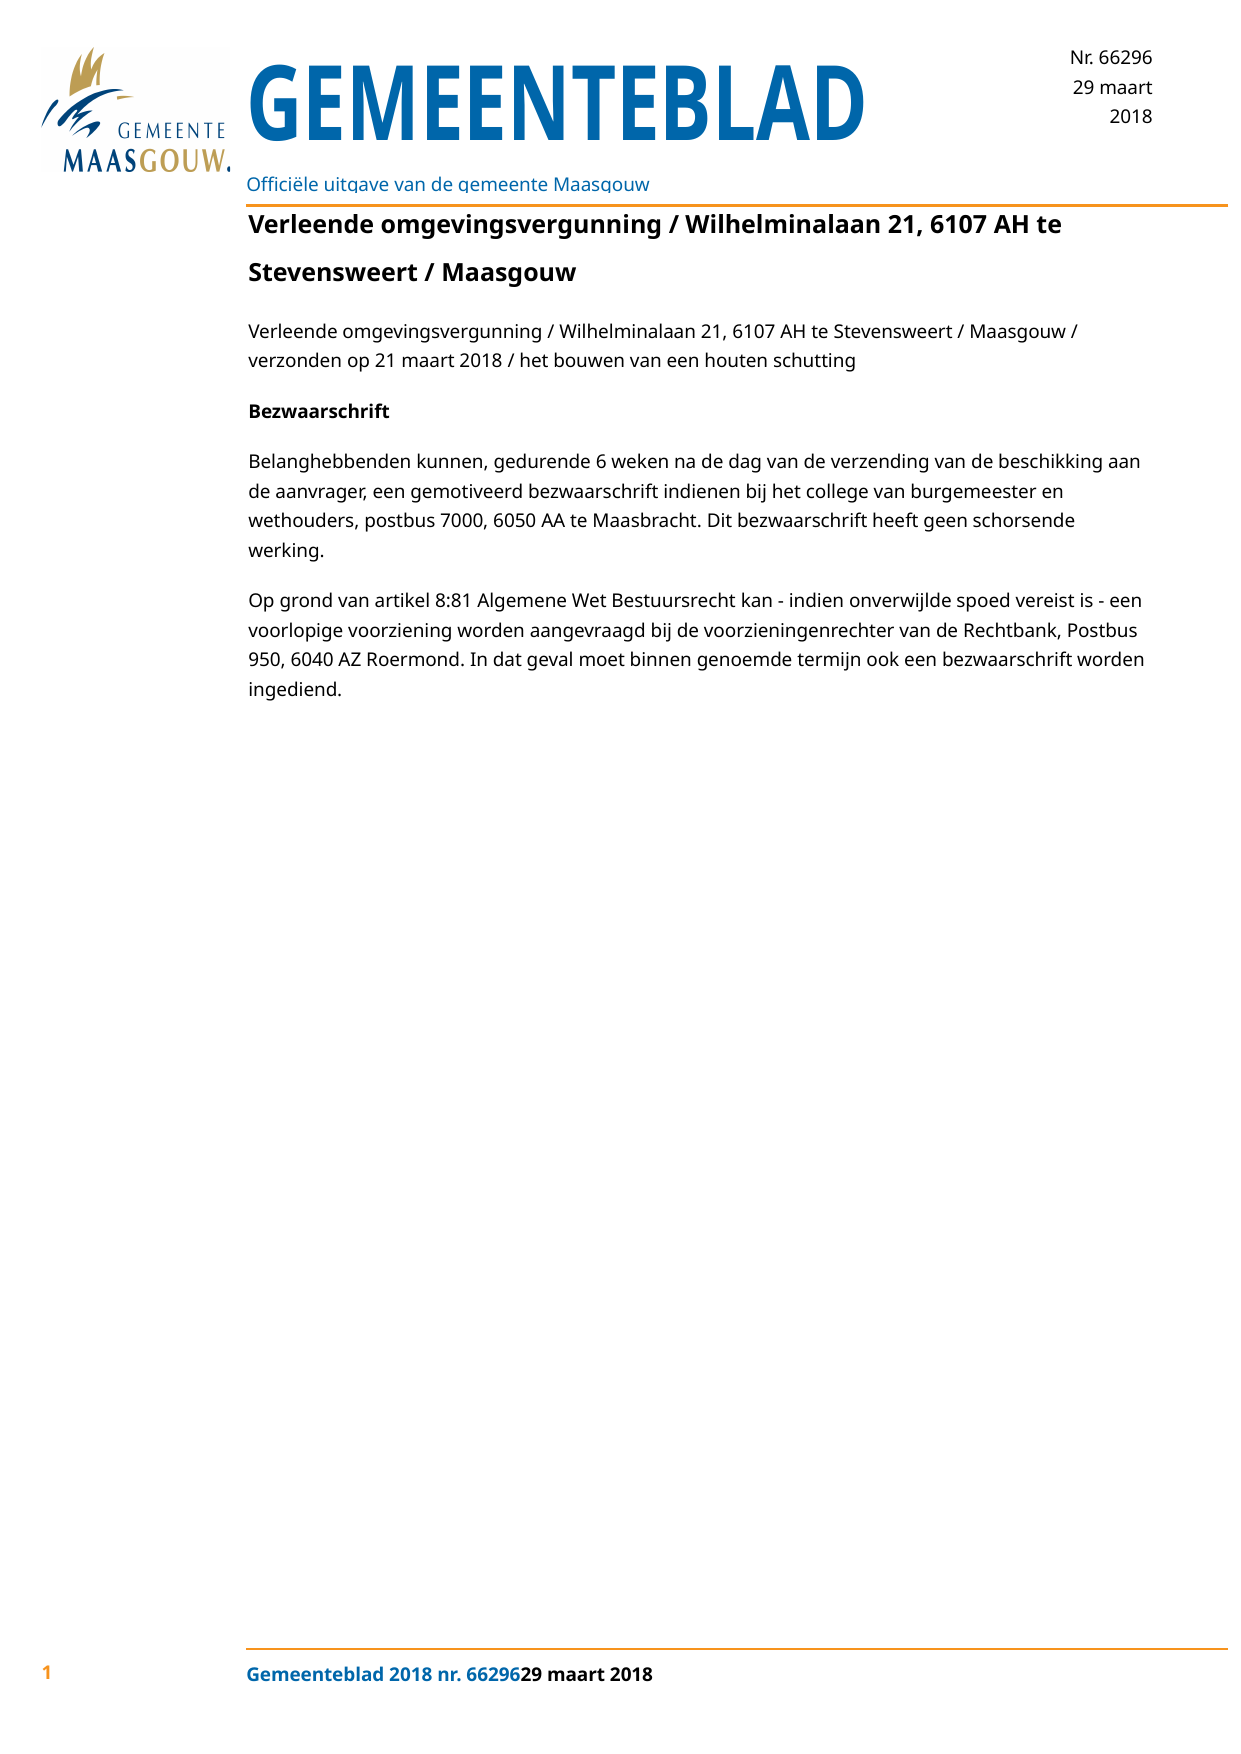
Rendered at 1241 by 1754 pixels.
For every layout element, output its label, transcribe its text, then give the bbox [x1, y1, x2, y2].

text Belanghebbenden kunnen, gedurende 6 weken na de dag van de verzending van de beschikking aan de aanvrager, een gemotiveerd bezwaarschrift indienen bij het college van burgemeester en wethouders, postbus 7000, 6050 AA te Maasbracht. Dit bezwaarschrift heeft geen schorsende werking. [248, 448, 1152, 563]
text Verleende omgevingsvergunning / Wilhelminalaan 21, 6107 AH te Stevensweert / Maasgouw [248, 207, 1152, 288]
text Verleende omgevingsvergunning / Wilhelminalaan 21, 6107 AH te Stevensweert / Maasgouw / verzonden op 21 maart 2018 / het bouwen van een houten schutting [248, 318, 1152, 373]
text Op grond van artikel 8:81 Algemene Wet Bestuursrecht kan - indien onverwijlde spoed vereist is - een voorlopige voorziening worden aangevraagd bij de voorzieningenrechter van de Rechtbank, Postbus 950, 6040 AZ Roermond. In dat geval moet binnen genoemde termijn ook een bezwaarschrift worden ingediend. [248, 587, 1152, 702]
text Bezwaarschrift [248, 398, 1152, 424]
picture [41, 47, 231, 172]
